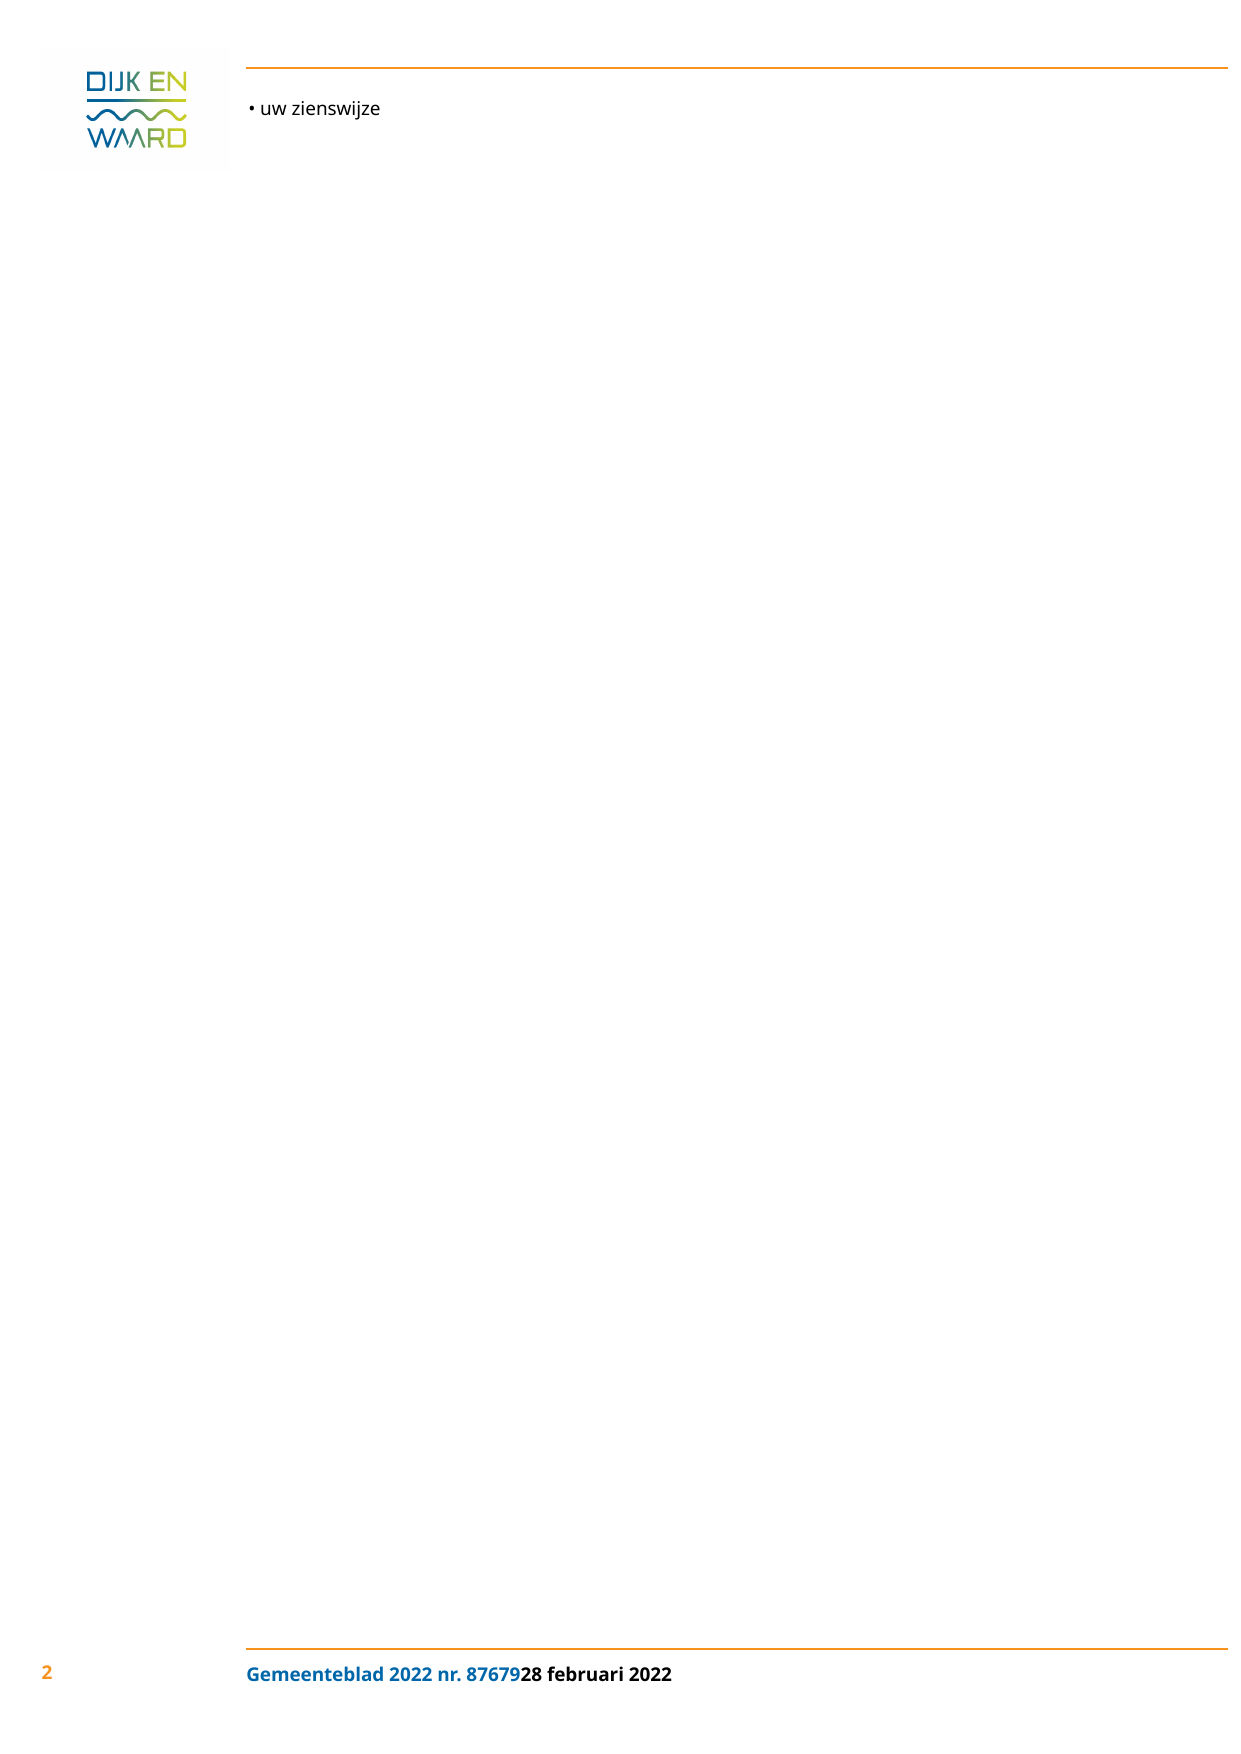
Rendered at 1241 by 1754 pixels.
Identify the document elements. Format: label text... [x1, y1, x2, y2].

text • uw zienswijze [248, 95, 1152, 121]
picture [41, 47, 231, 172]
